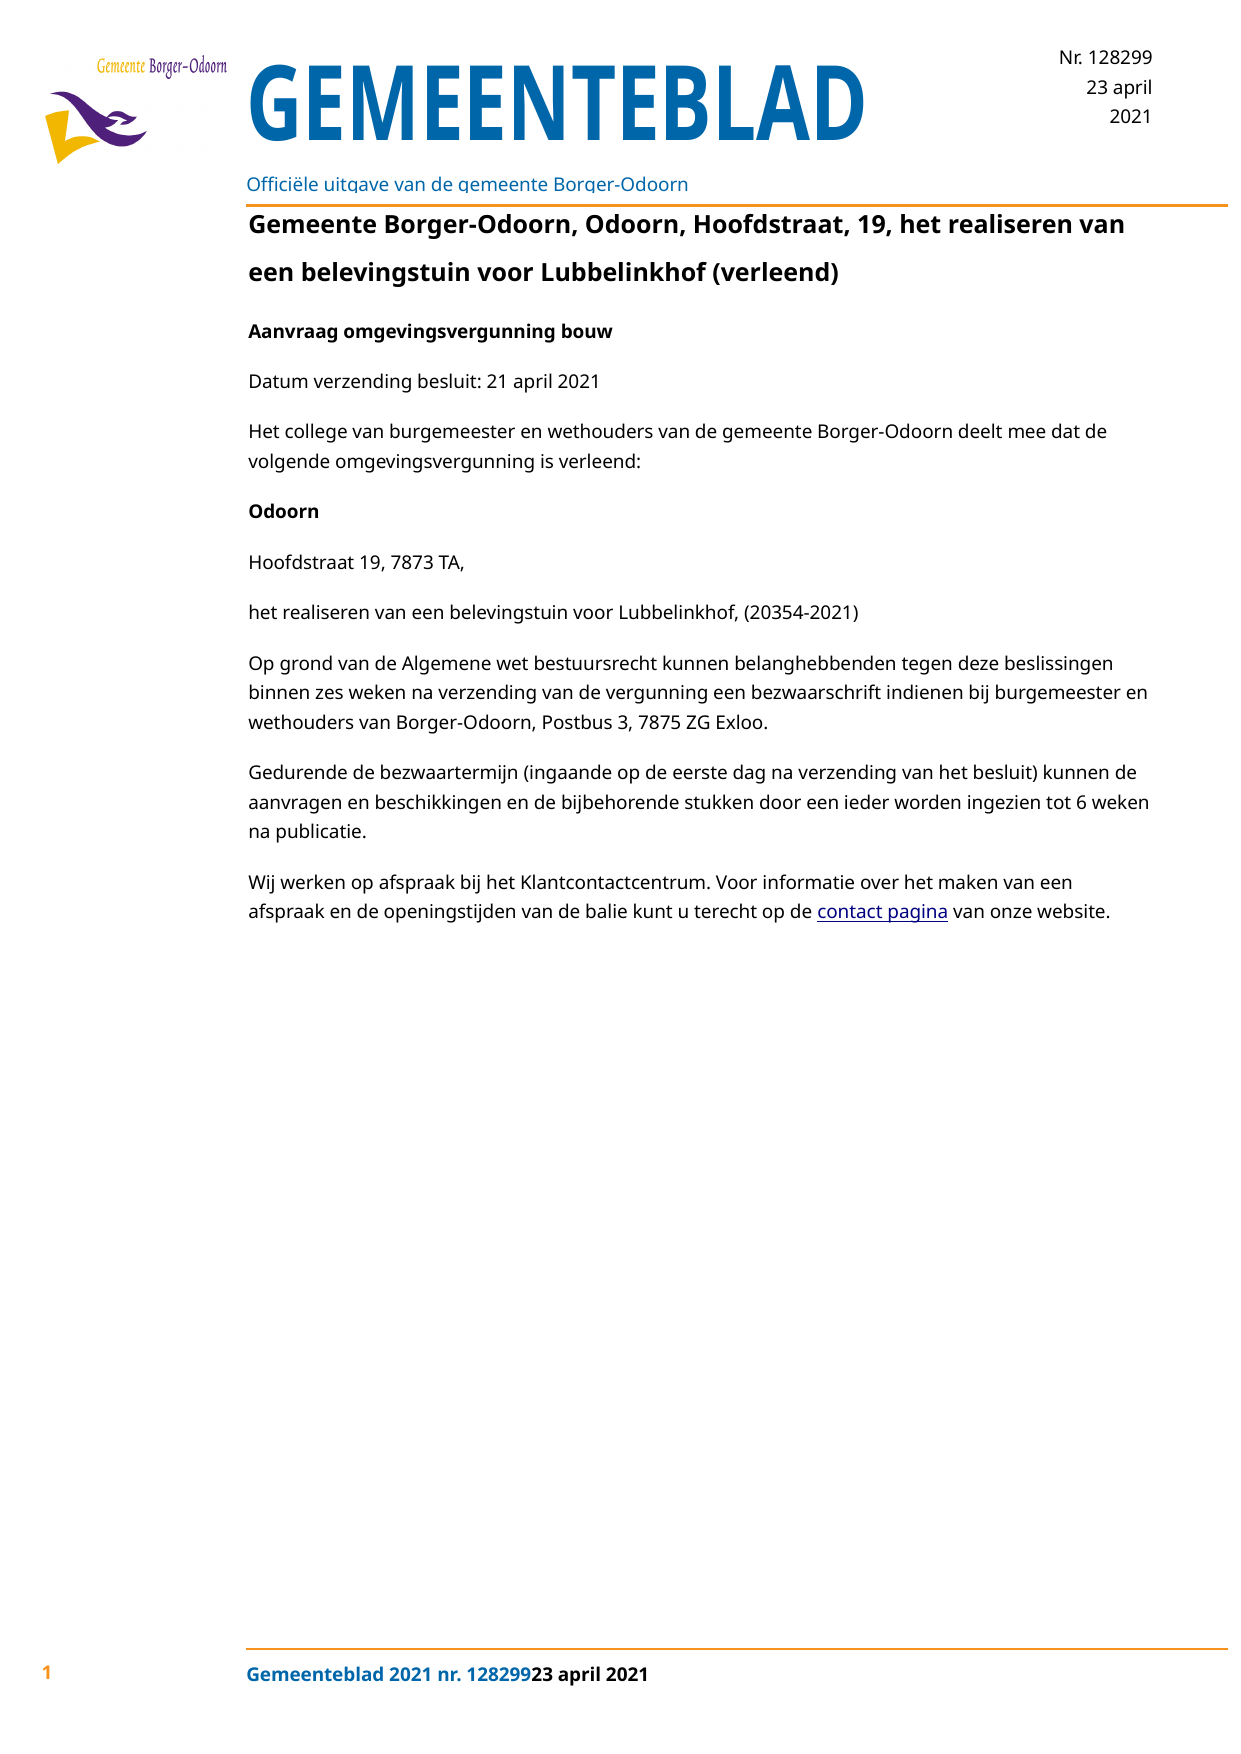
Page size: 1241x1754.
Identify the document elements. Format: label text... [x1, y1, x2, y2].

text Op grond van de Algemene wet bestuursrecht kunnen belanghebbenden tegen deze beslissingen binnen zes weken na verzending van de vergunning een bezwaarschrift indienen bij burgemeester en wethouders van Borger-Odoorn, Postbus 3, 7875 ZG Exloo. [248, 650, 1152, 735]
text Aanvraag omgevingsvergunning bouw [248, 318, 1152, 344]
picture [41, 47, 231, 172]
text het realiseren van een belevingstuin voor Lubbelinkhof, (20354-2021) [248, 599, 1152, 625]
text Gedurende de bezwaartermijn (ingaande op de eerste dag na verzending van het besluit) kunnen de aanvragen en beschikkingen en de bijbehorende stukken door een ieder worden ingezien tot 6 weken na publicatie. [248, 759, 1152, 844]
text Hoofdstraat 19, 7873 TA, [248, 549, 1152, 575]
text Het college van burgemeester en wethouders van de gemeente Borger-Odoorn deelt mee dat de volgende omgevingsvergunning is verleend: [248, 419, 1152, 474]
text Gemeente Borger-Odoorn, Odoorn, Hoofdstraat, 19, het realiseren van een belevingstuin voor Lubbelinkhof (verleend) [248, 207, 1152, 288]
text Wij werken op afspraak bij het Klantcontactcentrum. Voor informatie over het maken van een afspraak en de openingstijden van de balie kunt u terecht op de contact pagina van onze website. [248, 869, 1152, 924]
text Odoorn [248, 499, 1152, 524]
text Datum verzending besluit: 21 april 2021 [248, 368, 1152, 394]
